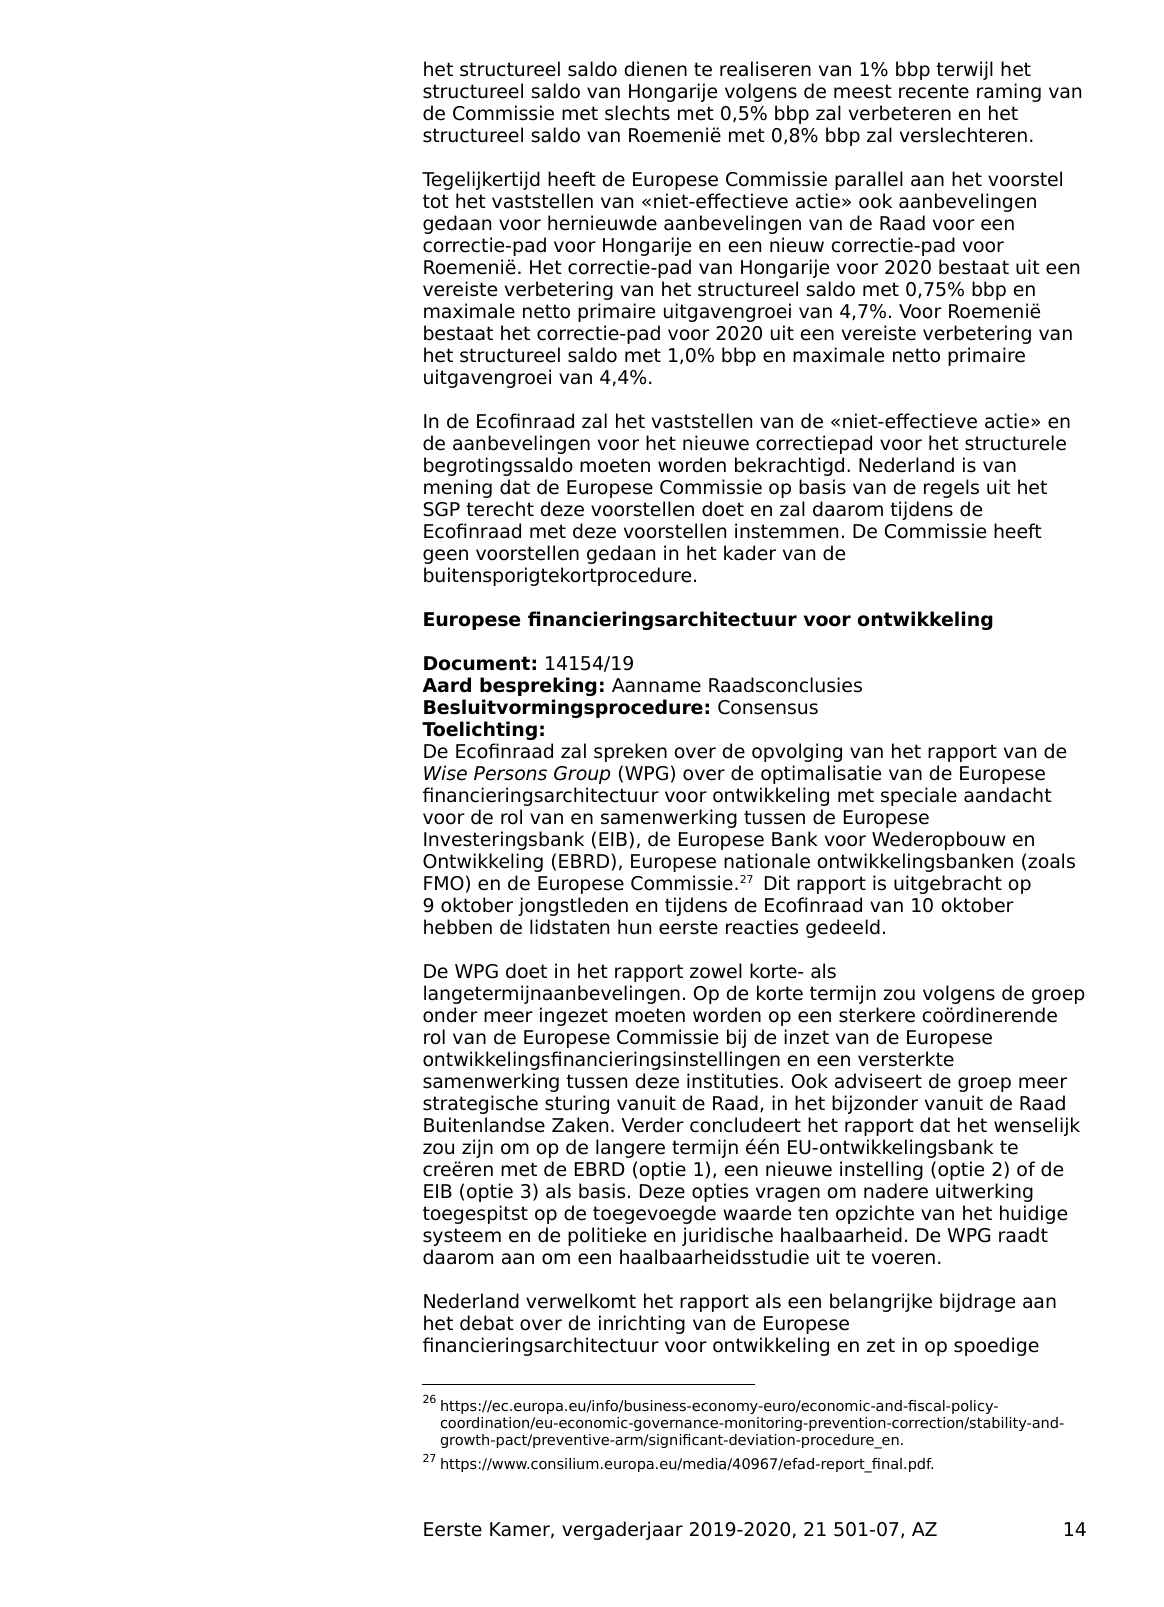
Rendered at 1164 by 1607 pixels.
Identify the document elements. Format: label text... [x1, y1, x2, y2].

text Tegelijkertijd heeft de Europese Commissie parallel aan het voorstel tot het vaststellen van «niet-effectieve actie» ook aanbevelingen gedaan voor hernieuwde aanbevelingen van de Raad voor een correctie-pad voor Hongarije en een nieuw correctie-pad voor Roemenië. Het correctie-pad van Hongarije voor 2020 bestaat uit een vereiste verbetering van het structureel saldo met 0,75% bbp en maximale netto primaire uitgavengroei van 4,7%. Voor Roemenië bestaat het correctie-pad voor 2020 uit een vereiste verbetering van het structureel saldo met 1,0% bbp en maximale netto primaire uitgavengroei van 4,4%. [422, 169, 1087, 389]
text het structureel saldo dienen te realiseren van 1% bbp terwijl het structureel saldo van Hongarije volgens de meest recente raming van de Commissie met slechts met 0,5% bbp zal verbeteren en het structureel saldo van Roemenië met 0,8% bbp zal verslechteren. [422, 59, 1087, 147]
text In de Ecofinraad zal het vaststellen van de «niet-effectieve actie» en de aanbevelingen voor het nieuwe correctiepad voor het structurele begrotingssaldo moeten worden bekrachtigd. Nederland is van mening dat de Europese Commissie op basis van de regels uit het SGP terecht deze voorstellen doet en zal daarom tijdens de Ecofinraad met deze voorstellen instemmen. De Commissie heeft geen voorstellen gedaan in het kader van de buitensporigtekortprocedure. [422, 411, 1087, 587]
subtitle Europese financieringsarchitectuur voor ontwikkeling [422, 609, 1087, 631]
text De WPG doet in het rapport zowel korte- als langetermijnaanbevelingen. Op de korte termijn zou volgens de groep onder meer ingezet moeten worden op een sterkere coördinerende rol van de Europese Commissie bij de inzet van de Europese ontwikkelingsfinancieringsinstellingen en een versterkte samenwerking tussen deze instituties. Ook adviseert de groep meer strategische sturing vanuit de Raad, in het bijzonder vanuit de Raad Buitenlandse Zaken. Verder concludeert het rapport dat het wenselijk zou zijn om op de langere termijn één EU-ontwikkelingsbank te creëren met de EBRD (optie 1), een nieuwe instelling (optie 2) of de EIB (optie 3) als basis. Deze opties vragen om nadere uitwerking toegespitst op de toegevoegde waarde ten opzichte van het huidige systeem en de politieke en juridische haalbaarheid. De WPG raadt daarom aan om een haalbaarheidsstudie uit te voeren. [422, 961, 1087, 1269]
text Toelichting: [422, 719, 1087, 741]
text Nederland verwelkomt het rapport als een belangrijke bijdrage aan het debat over de inrichting van de Europese financieringsarchitectuur voor ontwikkeling en zet in op spoedige [422, 1291, 1087, 1357]
text https://ec.europa.eu/info/business-economy-euro/economic-and-fiscal-policy-coordination/eu-economic-governance-monitoring-prevention-correction/stability-and-growth-pact/preventive-arm/significant-deviation-procedure_en. [422, 1393, 1087, 1449]
text Besluitvormingsprocedure: Consensus [422, 697, 1087, 719]
text Document: 14154/19 [422, 653, 1087, 675]
text https://www.consilium.europa.eu/media/40967/efad-report_final.pdf. [422, 1452, 1087, 1474]
text Aard bespreking: Aanname Raadsconclusies [422, 675, 1087, 697]
text De Ecofinraad zal spreken over de opvolging van het rapport van de Wise Persons Group (WPG) over de optimalisatie van de Europese financieringsarchitectuur voor ontwikkeling met speciale aandacht voor de rol van en samenwerking tussen de Europese Investeringsbank (EIB), de Europese Bank voor Wederopbouw en Ontwikkeling (EBRD), Europese nationale ontwikkelingsbanken (zoals FMO) en de Europese Commissie. Dit rapport is uitgebracht op 9 oktober jongstleden en tijdens de Ecofinraad van 10 oktober hebben de lidstaten hun eerste reacties gedeeld. [422, 741, 1087, 939]
